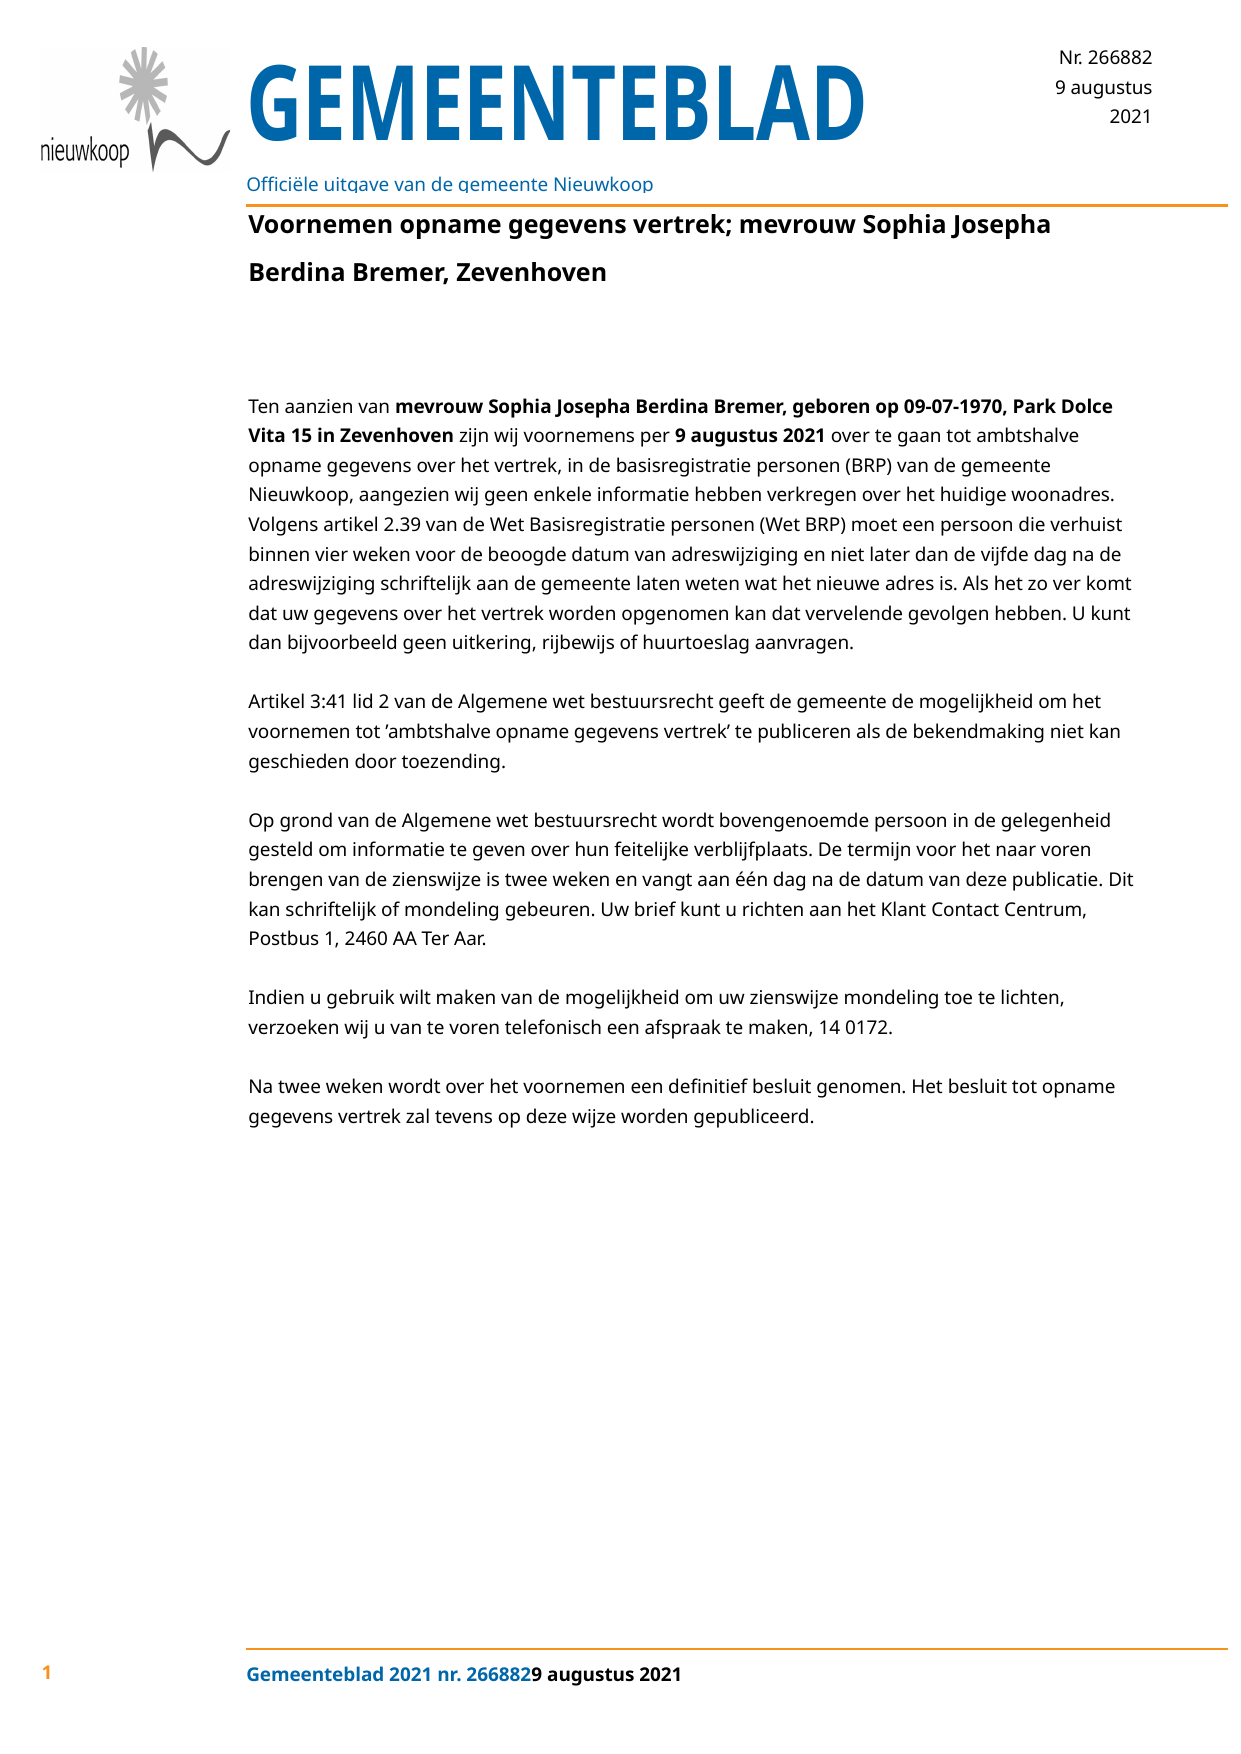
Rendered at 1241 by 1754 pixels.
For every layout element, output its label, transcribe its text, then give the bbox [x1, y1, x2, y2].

picture [41, 47, 231, 172]
text Op grond van de Algemene wet bestuursrecht wordt bovengenoemde persoon in de gelegenheid gesteld om informatie te geven over hun feitelijke verblijfplaats. De termijn voor het naar voren brengen van de zienswijze is twee weken en vangt aan één dag na de datum van deze publicatie. Dit kan schriftelijk of mondeling gebeuren. Uw brief kunt u richten aan het Klant Contact Centrum, Postbus 1, 2460 AA Ter Aar. [248, 807, 1152, 951]
text Voornemen opname gegevens vertrek; mevrouw Sophia Josepha Berdina Bremer, Zevenhoven [248, 207, 1152, 288]
text Na twee weken wordt over het voornemen een definitief besluit genomen. Het besluit tot opname gegevens vertrek zal tevens op deze wijze worden gepubliceerd. [248, 1073, 1152, 1129]
text Ten aanzien van mevrouw Sophia Josepha Berdina Bremer, geboren op 09-07-1970, Park Dolce Vita 15 in Zevenhoven zijn wij voornemens per 9 augustus 2021 over te gaan tot ambtshalve opname gegevens over het vertrek, in de basisregistratie personen (BRP) van de gemeente Nieuwkoop, aangezien wij geen enkele informatie hebben verkregen over het huidige woonadres. Volgens artikel 2.39 van de Wet Basisregistratie personen (Wet BRP) moet een persoon die verhuist binnen vier weken voor de beoogde datum van adreswijziging en niet later dan de vijfde dag na de adreswijziging schriftelijk aan de gemeente laten weten wat het nieuwe adres is. Als het zo ver komt dat uw gegevens over het vertrek worden opgenomen kan dat vervelende gevolgen hebben. U kunt dan bijvoorbeeld geen uitkering, rijbewijs of huurtoeslag aanvragen. [248, 393, 1152, 655]
text Artikel 3:41 lid 2 van de Algemene wet bestuursrecht geeft de gemeente de mogelijkheid om het voornemen tot ’ambtshalve opname gegevens vertrek’ te publiceren als de bekendmaking niet kan geschieden door toezending. [248, 689, 1152, 774]
text Indien u gebruik wilt maken van de mogelijkheid om uw zienswijze mondeling toe te lichten, verzoeken wij u van te voren telefonisch een afspraak te maken, 14 0172. [248, 984, 1152, 1040]
